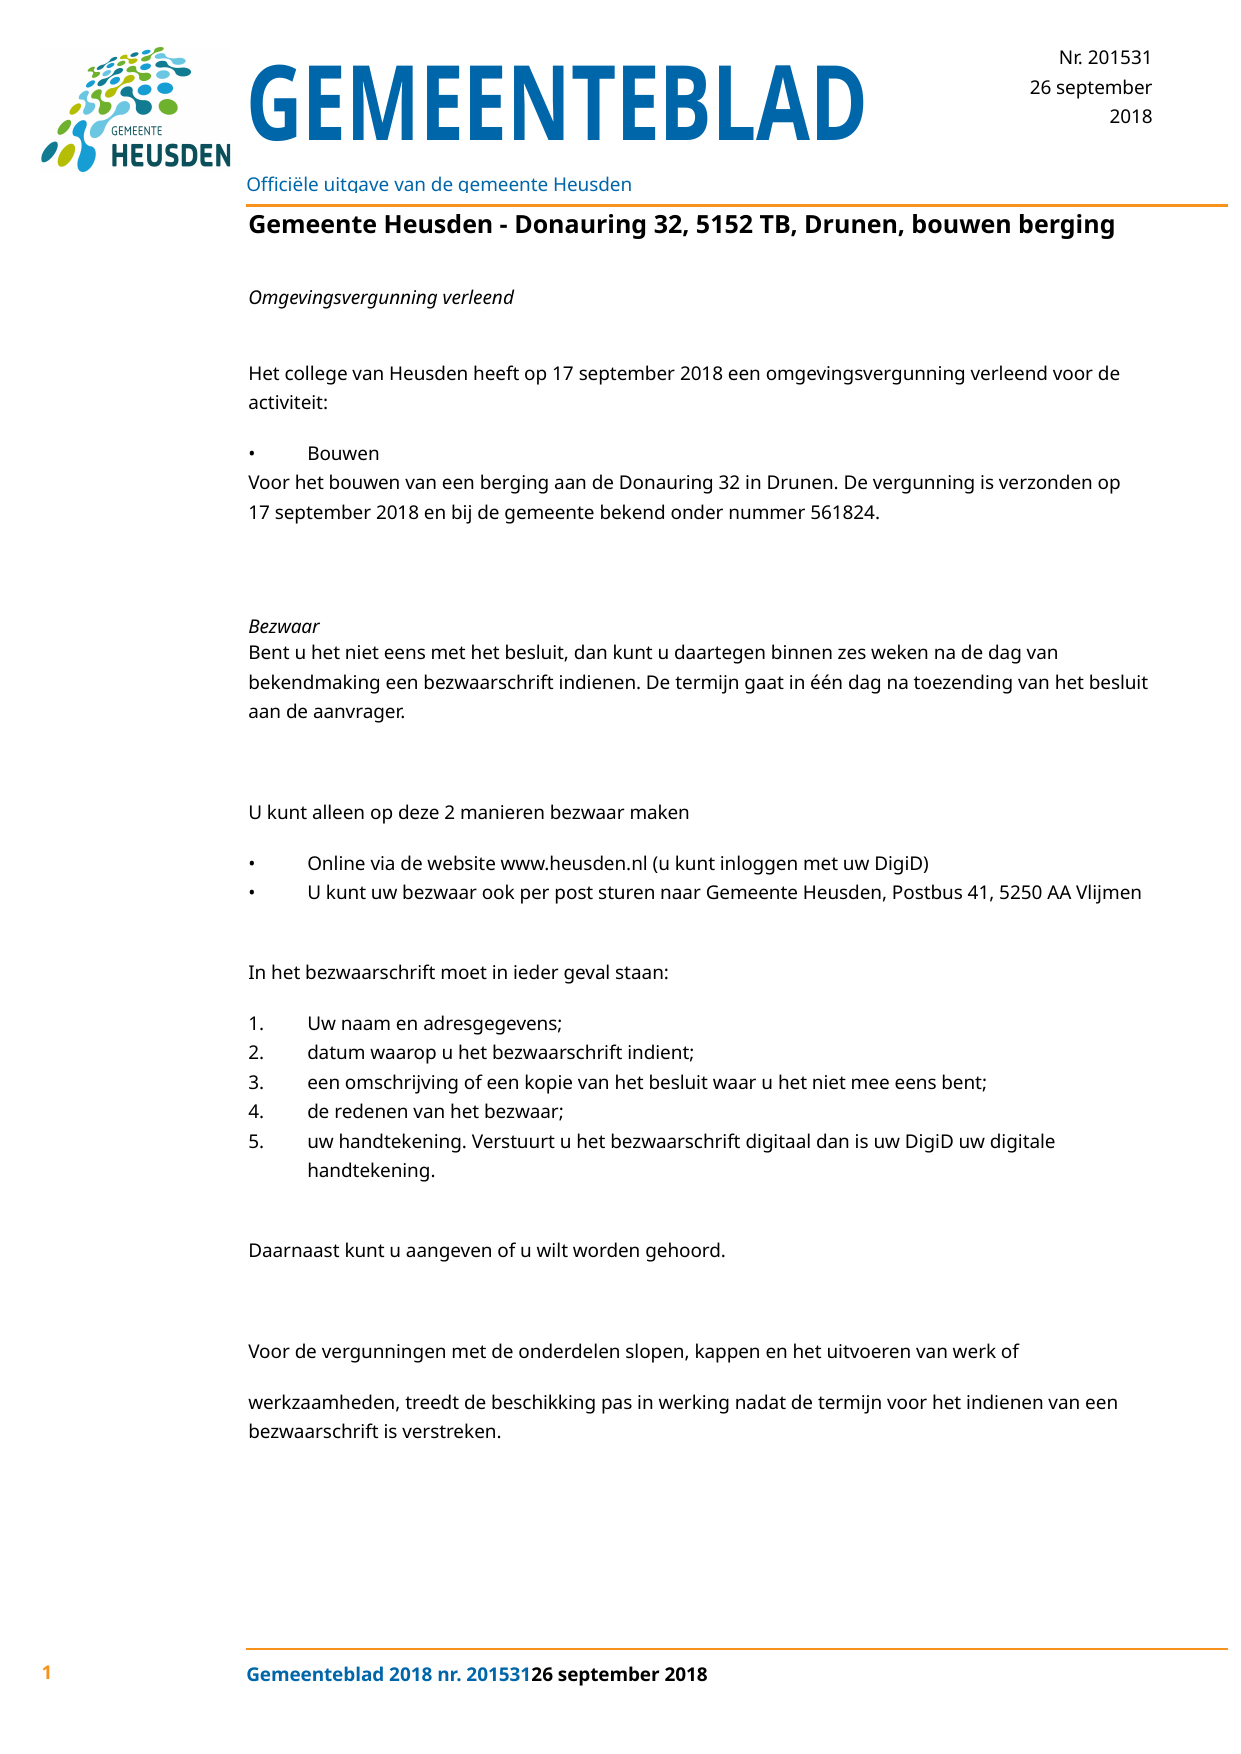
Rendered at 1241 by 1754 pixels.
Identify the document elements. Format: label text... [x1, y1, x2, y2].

text werkzaamheden, treedt de beschikking pas in werking nadat de termijn voor het indienen van een bezwaarschrift is verstreken. [248, 1389, 1152, 1444]
text Voor het bouwen van een berging aan de Donauring 32 in Drunen. De vergunning is verzonden op 17 september 2018 en bij de gemeente bekend onder nummer 561824. [248, 469, 1152, 525]
text U kunt alleen op deze 2 manieren bezwaar maken [248, 799, 1152, 825]
list Bouwen [248, 440, 1152, 466]
list Online via de website www.heusden.nl (u kunt inloggen met uw DigiD) [248, 850, 1152, 875]
list uw handtekening. Verstuurt u het bezwaarschrift digitaal dan is uw DigiD uw digitale handtekening. [248, 1128, 1152, 1183]
text Bezwaar [248, 613, 1152, 639]
text Gemeente Heusden - Donauring 32, 5152 TB, Drunen, bouwen berging [248, 207, 1152, 241]
text Het college van Heusden heeft op 17 september 2018 een omgevingsvergunning verleend voor de activiteit: [248, 360, 1152, 415]
list datum waarop u het bezwaarschrift indient; [248, 1039, 1152, 1065]
text In het bezwaarschrift moet in ieder geval staan: [248, 959, 1152, 985]
list een omschrijving of een kopie van het besluit waar u het niet mee eens bent; [248, 1069, 1152, 1094]
list de redenen van het bezwaar; [248, 1098, 1152, 1124]
picture [41, 47, 231, 172]
text Daarnaast kunt u aangeven of u wilt worden gehoord. [248, 1238, 1152, 1263]
text Omgevingsvergunning verleend [248, 284, 1152, 309]
list U kunt uw bezwaar ook per post sturen naar Gemeente Heusden, Postbus 41, 5250 AA Vlijmen [248, 879, 1152, 905]
list Uw naam en adresgegevens; [248, 1010, 1152, 1035]
text Voor de vergunningen met de onderdelen slopen, kappen en het uitvoeren van werk of [248, 1338, 1152, 1364]
text Bent u het niet eens met het besluit, dan kunt u daartegen binnen zes weken na de dag van bekendmaking een bezwaarschrift indienen. De termijn gaat in één dag na toezending van het besluit aan de aanvrager. [248, 639, 1152, 724]
